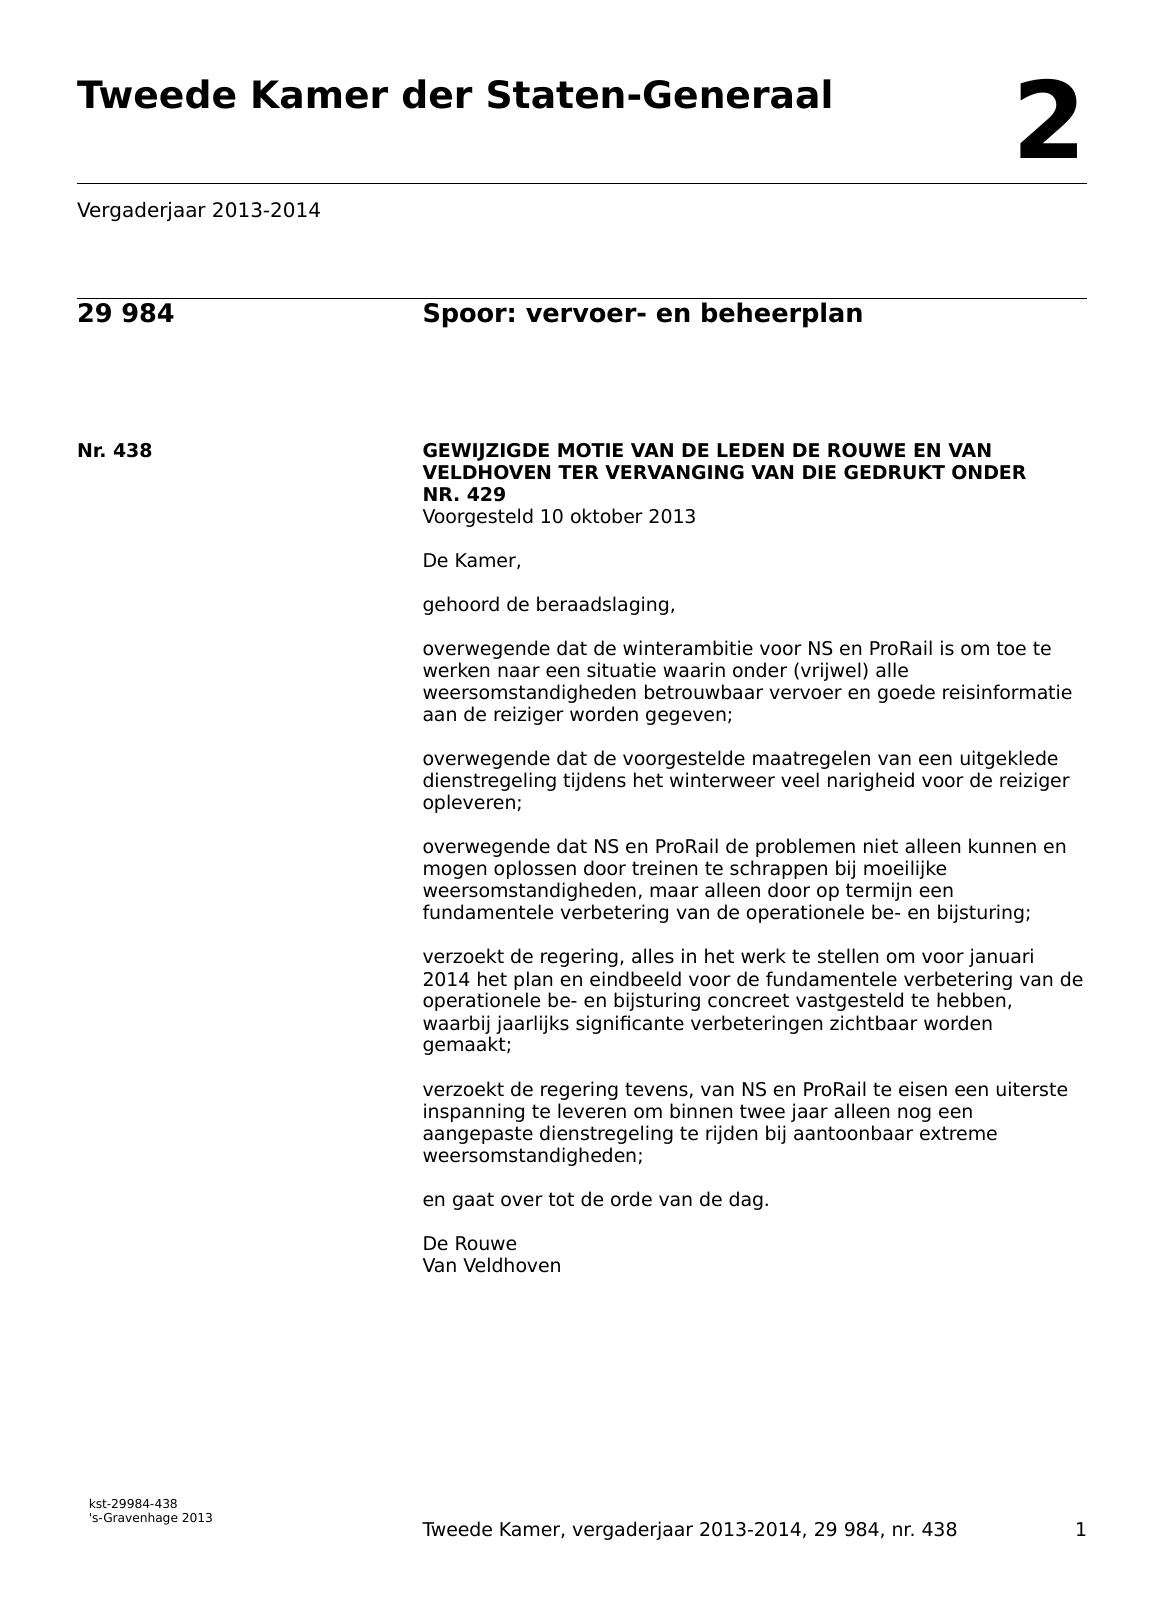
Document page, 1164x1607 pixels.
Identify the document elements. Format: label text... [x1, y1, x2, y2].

table_cell Vergaderjaar 2013-2014 [77, 184, 1087, 298]
table_header 2 [886, 59, 1087, 183]
text gehoord de beraadslaging, [422, 594, 1087, 616]
subtitle 29 984 Spoor: vervoer- en beheerplan [77, 299, 1087, 329]
table_header Tweede Kamer der Staten-Generaal [77, 59, 886, 183]
text verzoekt de regering tevens, van NS en ProRail te eisen een uiterste inspanning te leveren om binnen twee jaar alleen nog een aangepaste dienstregeling te rijden bij aantoonbaar extreme weersomstandigheden; [422, 1078, 1087, 1166]
text verzoekt de regering, alles in het werk te stellen om voor januari 2014 het plan en eindbeeld voor de fundamentele verbetering van de operationele be- en bijsturing concreet vastgesteld te hebben, waarbij jaarlijks significante verbeteringen zichtbaar worden gemaakt; [422, 946, 1087, 1056]
text De Rouwe [422, 1233, 1087, 1255]
subtitle Nr. 438 GEWIJZIGDE MOTIE VAN DE LEDEN DE ROUWE EN VAN VELDHOVEN TER VERVANGING VAN DIE GEDRUKT ONDER NR. 429 [77, 440, 1087, 506]
text Van Veldhoven [422, 1255, 1087, 1277]
text 's-Gravenhage 2013 [88, 1511, 323, 1525]
text en gaat over tot de orde van de dag. [422, 1189, 1087, 1211]
text kst-29984-438 [88, 1497, 323, 1511]
text overwegende dat de voorgestelde maatregelen van een uitgeklede dienstregeling tijdens het winterweer veel narigheid voor de reiziger opleveren; [422, 748, 1087, 814]
text overwegende dat NS en ProRail de problemen niet alleen kunnen en mogen oplossen door treinen te schrappen bij moeilijke weersomstandigheden, maar alleen door op termijn een fundamentele verbetering van de operationele be- en bijsturing; [422, 836, 1087, 924]
text De Kamer, [422, 550, 1087, 572]
text Voorgesteld 10 oktober 2013 [422, 506, 1087, 528]
text overwegende dat de winterambitie voor NS en ProRail is om toe te werken naar een situatie waarin onder (vrijwel) alle weersomstandigheden betrouwbaar vervoer en goede reisinformatie aan de reiziger worden gegeven; [422, 638, 1087, 726]
